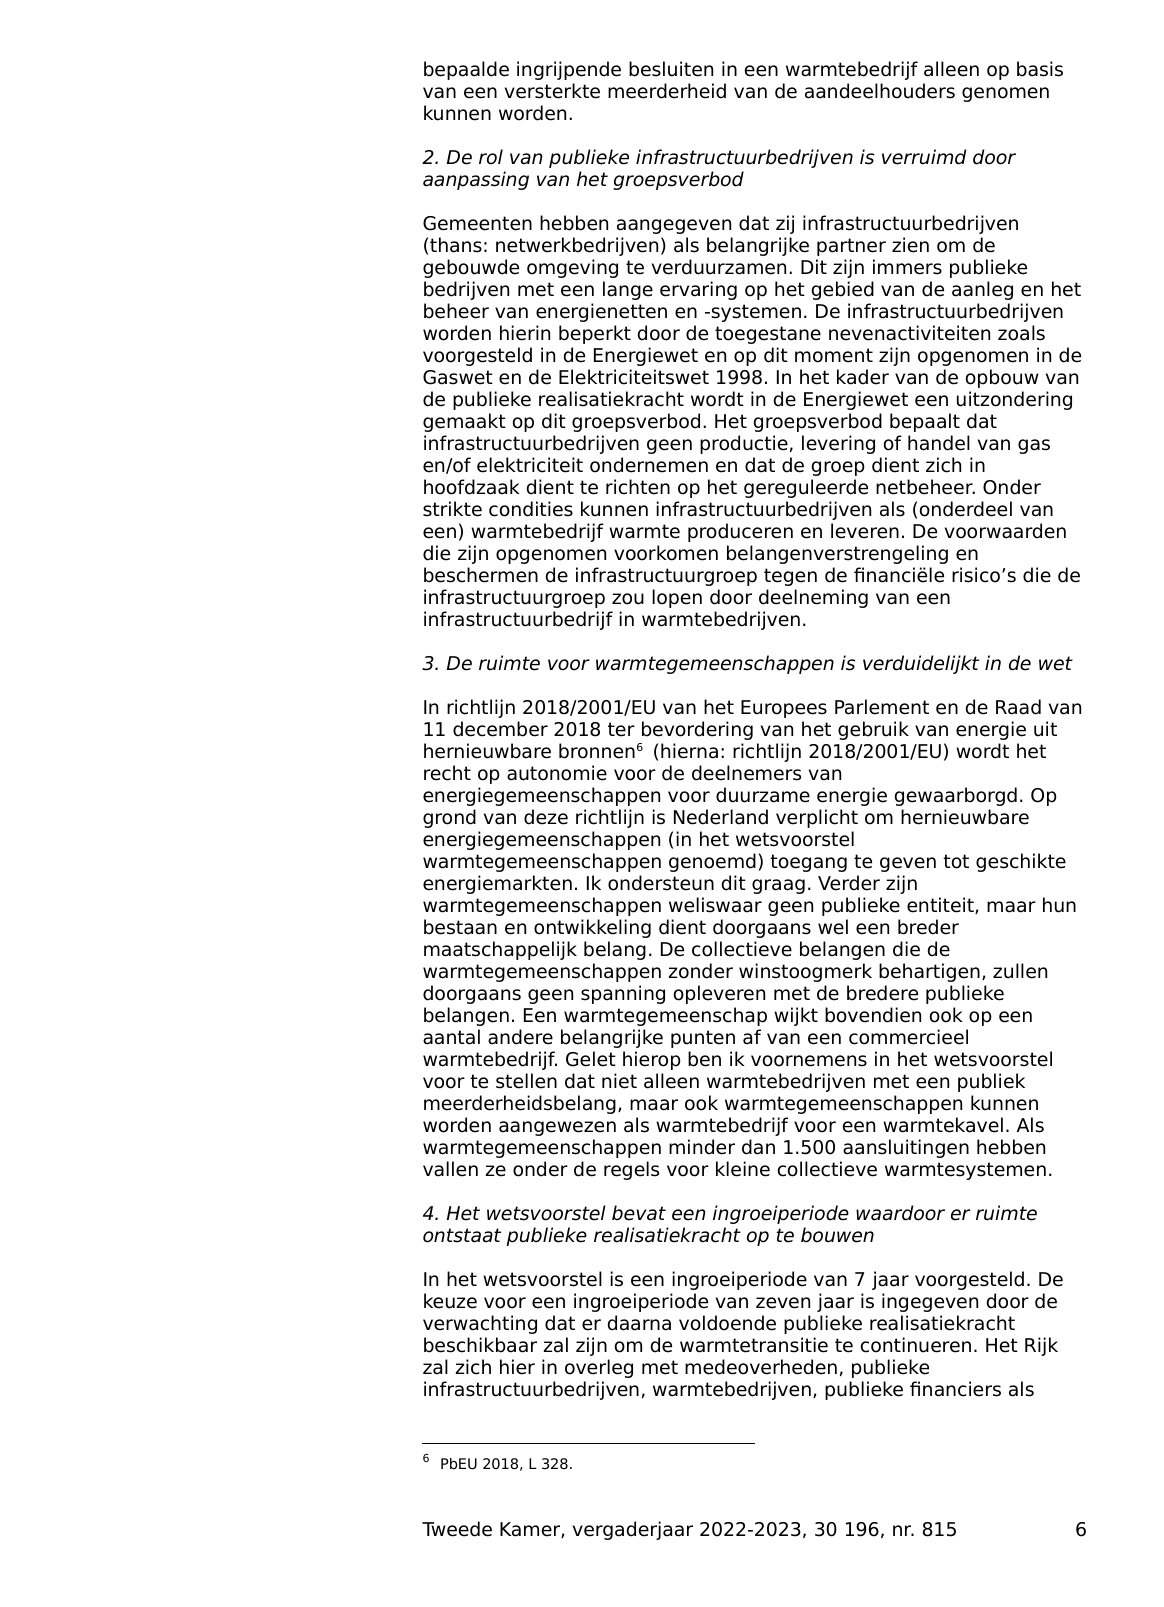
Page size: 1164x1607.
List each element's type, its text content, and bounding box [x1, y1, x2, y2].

subtitle 3. De ruimte voor warmtegemeenschappen is verduidelijkt in de wet [422, 653, 1087, 675]
text bepaalde ingrijpende besluiten in een warmtebedrijf alleen op basis van een versterkte meerderheid van de aandeelhouders genomen kunnen worden. [422, 59, 1087, 125]
text In het wetsvoorstel is een ingroeiperiode van 7 jaar voorgesteld. De keuze voor een ingroeiperiode van zeven jaar is ingegeven door de verwachting dat er daarna voldoende publieke realisatiekracht beschikbaar zal zijn om de warmtetransitie te continueren. Het Rijk zal zich hier in overleg met medeoverheden, publieke infrastructuurbedrijven, warmtebedrijven, publieke financiers als [422, 1269, 1087, 1401]
subtitle 2. De rol van publieke infrastructuurbedrijven is verruimd door aanpassing van het groepsverbod [422, 147, 1087, 191]
text Gemeenten hebben aangegeven dat zij infrastructuurbedrijven (thans: netwerkbedrijven) als belangrijke partner zien om de gebouwde omgeving te verduurzamen. Dit zijn immers publieke bedrijven met een lange ervaring op het gebied van de aanleg en het beheer van energienetten en -systemen. De infrastructuurbedrijven worden hierin beperkt door de toegestane nevenactiviteiten zoals voorgesteld in de Energiewet en op dit moment zijn opgenomen in de Gaswet en de Elektriciteitswet 1998. In het kader van de opbouw van de publieke realisatiekracht wordt in de Energiewet een uitzondering gemaakt op dit groepsverbod. Het groepsverbod bepaalt dat infrastructuurbedrijven geen productie, levering of handel van gas en/of elektriciteit ondernemen en dat de groep dient zich in hoofdzaak dient te richten op het gereguleerde netbeheer. Onder strikte condities kunnen infrastructuurbedrijven als (onderdeel van een) warmtebedrijf warmte produceren en leveren. De voorwaarden die zijn opgenomen voorkomen belangenverstrengeling en beschermen de infrastructuurgroep tegen de financiële risico’s die de infrastructuurgroep zou lopen door deelneming van een infrastructuurbedrijf in warmtebedrijven. [422, 213, 1087, 631]
text In richtlijn 2018/2001/EU van het Europees Parlement en de Raad van 11 december 2018 ter bevordering van het gebruik van energie uit hernieuwbare bronnen (hierna: richtlijn 2018/2001/EU) wordt het recht op autonomie voor de deelnemers van energiegemeenschappen voor duurzame energie gewaarborgd. Op grond van deze richtlijn is Nederland verplicht om hernieuwbare energiegemeenschappen (in het wetsvoorstel warmtegemeenschappen genoemd) toegang te geven tot geschikte energiemarkten. Ik ondersteun dit graag. Verder zijn warmtegemeenschappen weliswaar geen publieke entiteit, maar hun bestaan en ontwikkeling dient doorgaans wel een breder maatschappelijk belang. De collectieve belangen die de warmtegemeenschappen zonder winstoogmerk behartigen, zullen doorgaans geen spanning opleveren met de bredere publieke belangen. Een warmtegemeenschap wijkt bovendien ook op een aantal andere belangrijke punten af van een commercieel warmtebedrijf. Gelet hierop ben ik voornemens in het wetsvoorstel voor te stellen dat niet alleen warmtebedrijven met een publiek meerderheidsbelang, maar ook warmtegemeenschappen kunnen worden aangewezen als warmtebedrijf voor een warmtekavel. Als warmtegemeenschappen minder dan 1.500 aansluitingen hebben vallen ze onder de regels voor kleine collectieve warmtesystemen. [422, 697, 1087, 1181]
text PbEU 2018, L 328. [422, 1452, 1087, 1474]
subtitle 4. Het wetsvoorstel bevat een ingroeiperiode waardoor er ruimte ontstaat publieke realisatiekracht op te bouwen [422, 1203, 1087, 1247]
